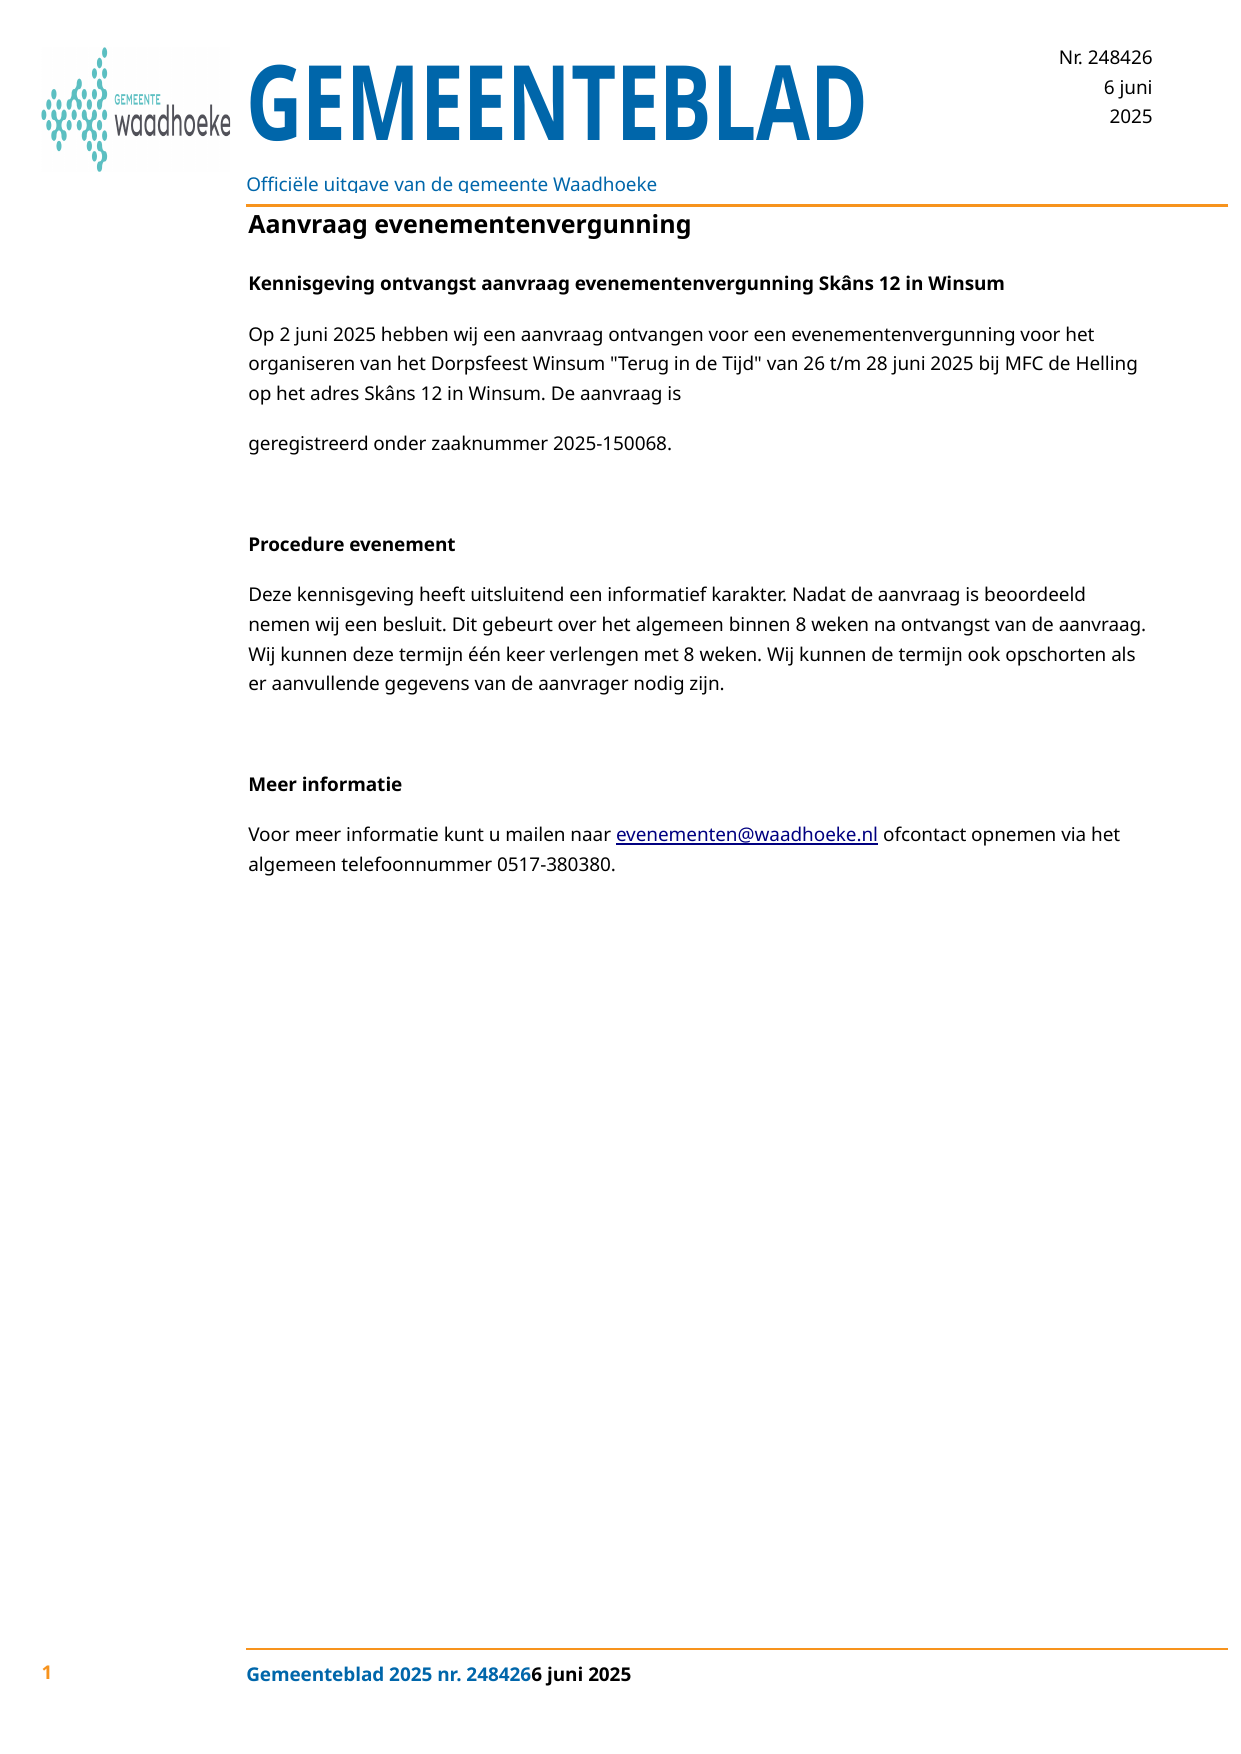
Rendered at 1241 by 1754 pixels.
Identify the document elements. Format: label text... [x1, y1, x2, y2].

text Meer informatie [248, 771, 1152, 797]
picture [41, 47, 231, 172]
text geregistreerd onder zaaknummer 2025-150068. [248, 430, 1152, 456]
text Deze kennisgeving heeft uitsluitend een informatief karakter. Nadat de aanvraag is beoordeeld nemen wij een besluit. Dit gebeurt over het algemeen binnen 8 weken na ontvangst van de aanvraag. Wij kunnen deze termijn één keer verlengen met 8 weken. Wij kunnen de termijn ook opschorten als er aanvullende gegevens van de aanvrager nodig zijn. [248, 582, 1152, 696]
text Voor meer informatie kunt u mailen naar evenementen@waadhoeke.nl ofcontact opnemen via het algemeen telefoonnummer 0517-380380. [248, 822, 1152, 877]
text Procedure evenement [248, 531, 1152, 557]
text Aanvraag evenementenvergunning [248, 207, 1152, 241]
text Op 2 juni 2025 hebben wij een aanvraag ontvangen voor een evenementenvergunning voor het organiseren van het Dorpsfeest Winsum "Terug in de Tijd" van 26 t/m 28 juni 2025 bij MFC de Helling op het adres Skâns 12 in Winsum. De aanvraag is [248, 321, 1152, 406]
text Kennisgeving ontvangst aanvraag evenementenvergunning Skâns 12 in Winsum [248, 270, 1152, 296]
